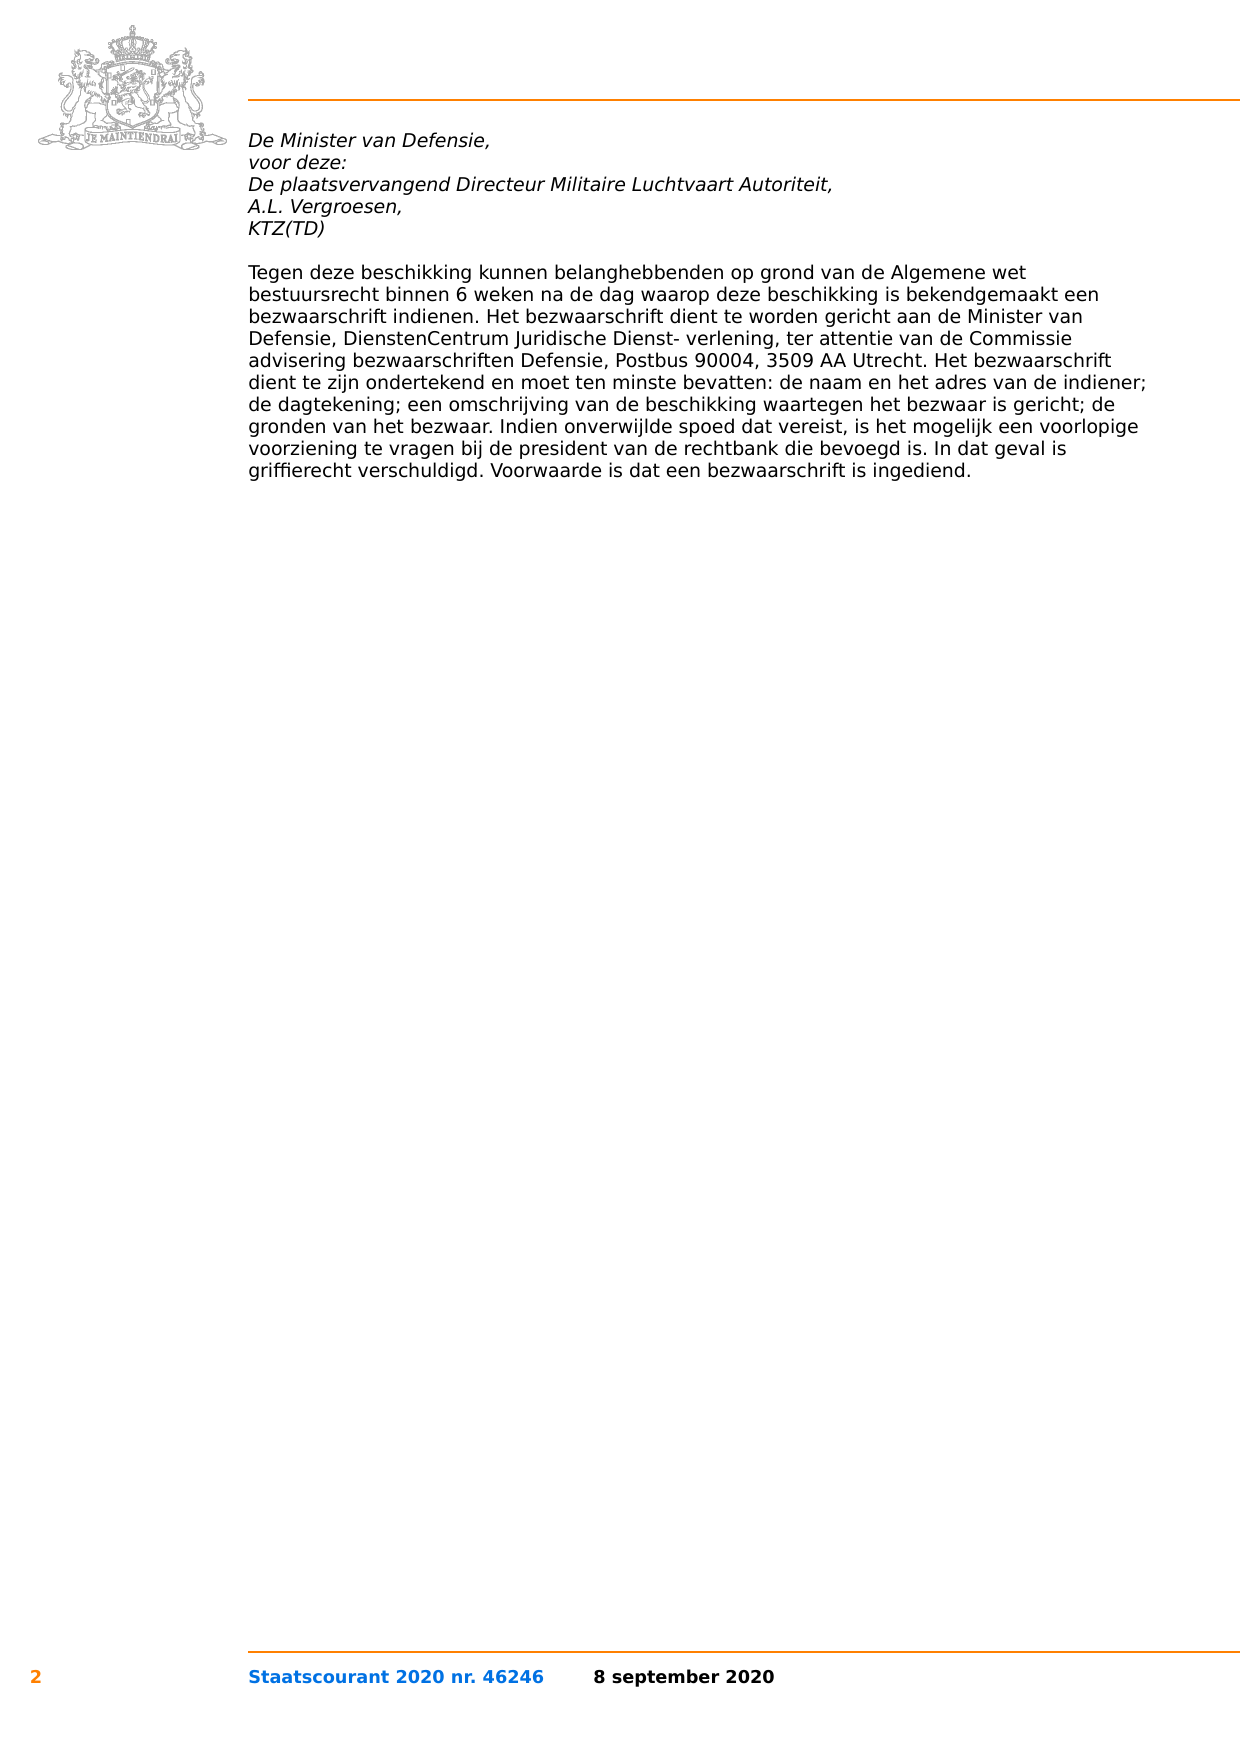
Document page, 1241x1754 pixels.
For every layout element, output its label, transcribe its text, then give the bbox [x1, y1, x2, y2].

text De Minister van Defensie, voor deze: De plaatsvervangend Directeur Militaire Luchtvaart Autoriteit, A.L. Vergroesen, KTZ(TD) [248, 130, 1163, 240]
picture [38, 25, 227, 150]
text Tegen deze beschikking kunnen belanghebbenden op grond van de Algemene wet bestuursrecht binnen 6 weken na de dag waarop deze beschikking is bekendgemaakt een bezwaarschrift indienen. Het bezwaarschrift dient te worden gericht aan de Minister van Defensie, DienstenCentrum Juridische Dienst- verlening, ter attentie van de Commissie advisering bezwaarschriften Defensie, Postbus 90004, 3509 AA Utrecht. Het bezwaarschrift dient te zijn ondertekend en moet ten minste bevatten: de naam en het adres van de indiener; de dagtekening; een omschrijving van de beschikking waartegen het bezwaar is gericht; de gronden van het bezwaar. Indien onverwijlde spoed dat vereist, is het mogelijk een voorlopige voorziening te vragen bij de president van de rechtbank die bevoegd is. In dat geval is griffierecht verschuldigd. Voorwaarde is dat een bezwaarschrift is ingediend. [248, 262, 1163, 481]
